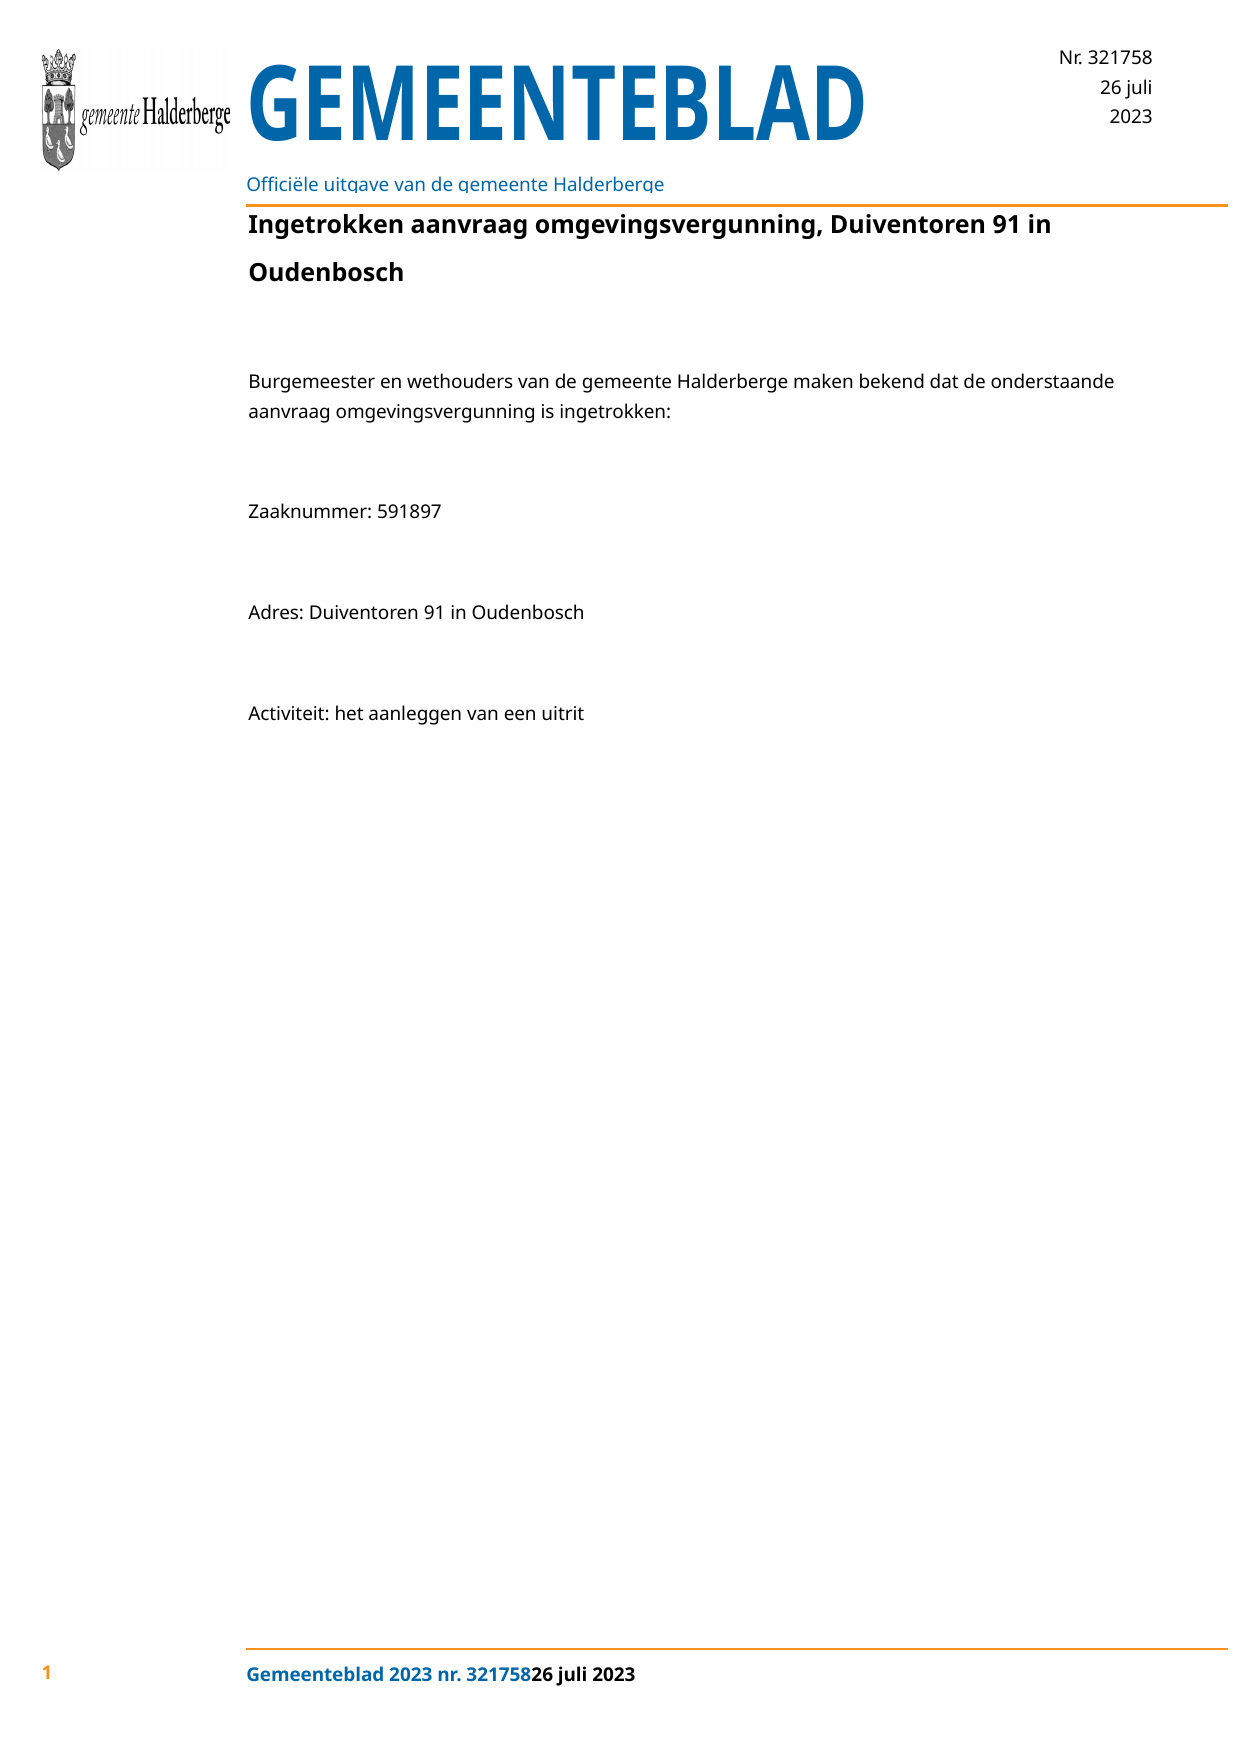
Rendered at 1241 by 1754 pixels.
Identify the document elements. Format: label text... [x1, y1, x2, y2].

text Ingetrokken aanvraag omgevingsvergunning, Duiventoren 91 in Oudenbosch [248, 207, 1152, 288]
text Burgemeester en wethouders van de gemeente Halderberge maken bekend dat de onderstaande aanvraag omgevingsvergunning is ingetrokken: [248, 368, 1152, 424]
text Activiteit: het aanleggen van een uitrit [248, 700, 1152, 726]
text Zaaknummer: 591897 [248, 499, 1152, 524]
text Adres: Duiventoren 91 in Oudenbosch [248, 599, 1152, 625]
picture [41, 47, 231, 172]
